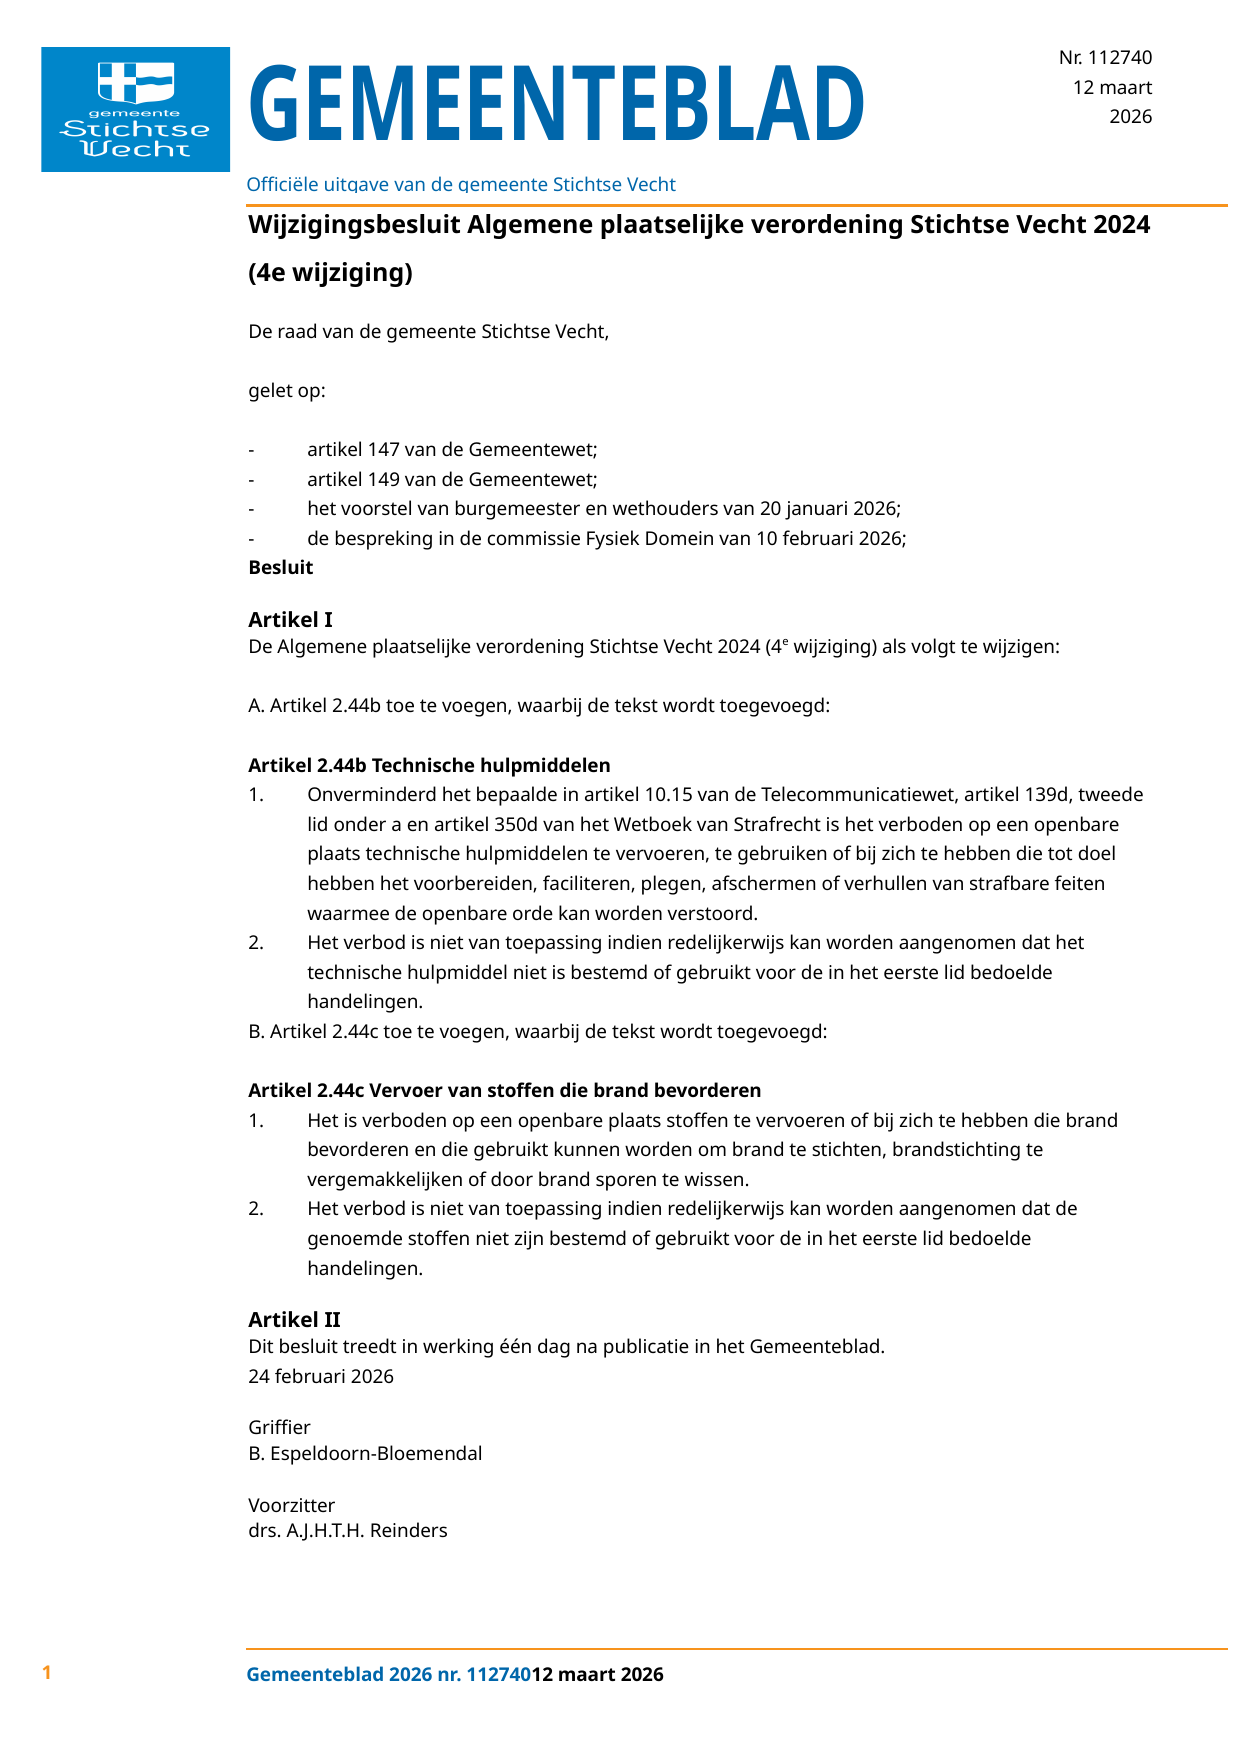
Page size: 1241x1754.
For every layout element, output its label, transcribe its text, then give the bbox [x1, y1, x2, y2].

text Artikel I [248, 605, 1152, 633]
text gelet op: [248, 377, 1152, 403]
list het voorstel van burgemeester en wethouders van 20 januari 2026; [248, 495, 1152, 521]
text Artikel 2.44c Vervoer van stoffen die brand bevorderen [248, 1077, 1152, 1103]
list Het is verboden op een openbare plaats stoffen te vervoeren of bij zich te hebben die brand bevorderen en die gebruikt kunnen worden om brand te stichten, brandstichting te vergemakkelijken of door brand sporen te wissen. [248, 1107, 1152, 1192]
text Artikel II [248, 1305, 1152, 1333]
text A. Artikel 2.44b toe te voegen, waarbij de tekst wordt toegevoegd: [248, 693, 1152, 718]
text B. Artikel 2.44c toe te voegen, waarbij de tekst wordt toegevoegd: [248, 1018, 1152, 1044]
text 24 februari 2026 [248, 1363, 1152, 1389]
text Artikel 2.44b Technische hulpmiddelen [248, 752, 1152, 777]
text drs. A.J.H.T.H. Reinders [248, 1517, 1152, 1543]
list artikel 149 van de Gemeentewet; [248, 466, 1152, 492]
list Onverminderd het bepaalde in artikel 10.15 van de Telecommunicatiewet, artikel 139d, tweede lid onder a en artikel 350d van het Wetboek van Strafrecht is het verboden op een openbare plaats technische hulpmiddelen te vervoeren, te gebruiken of bij zich te hebben die tot doel hebben het voorbereiden, faciliteren, plegen, afschermen of verhullen van strafbare feiten waarmee de openbare orde kan worden verstoord. [248, 781, 1152, 925]
text Wijzigingsbesluit Algemene plaatselijke verordening Stichtse Vecht 2024 (4e wijziging) [248, 207, 1152, 288]
picture [99, 63, 135, 101]
text Besluit [248, 554, 1152, 580]
text Dit besluit treedt in werking één dag na publicatie in het Gemeenteblad. [248, 1333, 1152, 1359]
list Het verbod is niet van toepassing indien redelijkerwijs kan worden aangenomen dat het technische hulpmiddel niet is bestemd of gebruikt voor de in het eerste lid bedoelde handelingen. [248, 929, 1152, 1014]
picture [137, 63, 174, 103]
text De raad van de gemeente Stichtse Vecht, [248, 318, 1152, 344]
list de bespreking in de commissie Fysiek Domein van 10 februari 2026; [248, 525, 1152, 551]
text Voorzitter [248, 1492, 1152, 1517]
text Griffier [248, 1414, 1152, 1440]
list Het verbod is niet van toepassing indien redelijkerwijs kan worden aangenomen dat de genoemde stoffen niet zijn bestemd of gebruikt voor de in het eerste lid bedoelde handelingen. [248, 1196, 1152, 1280]
list artikel 147 van de Gemeentewet; [248, 436, 1152, 462]
text De Algemene plaatselijke verordening Stichtse Vecht 2024 (4e wijziging) als volgt te wijzigen: [248, 633, 1152, 659]
text B. Espeldoorn-Bloemendal [248, 1440, 1152, 1466]
